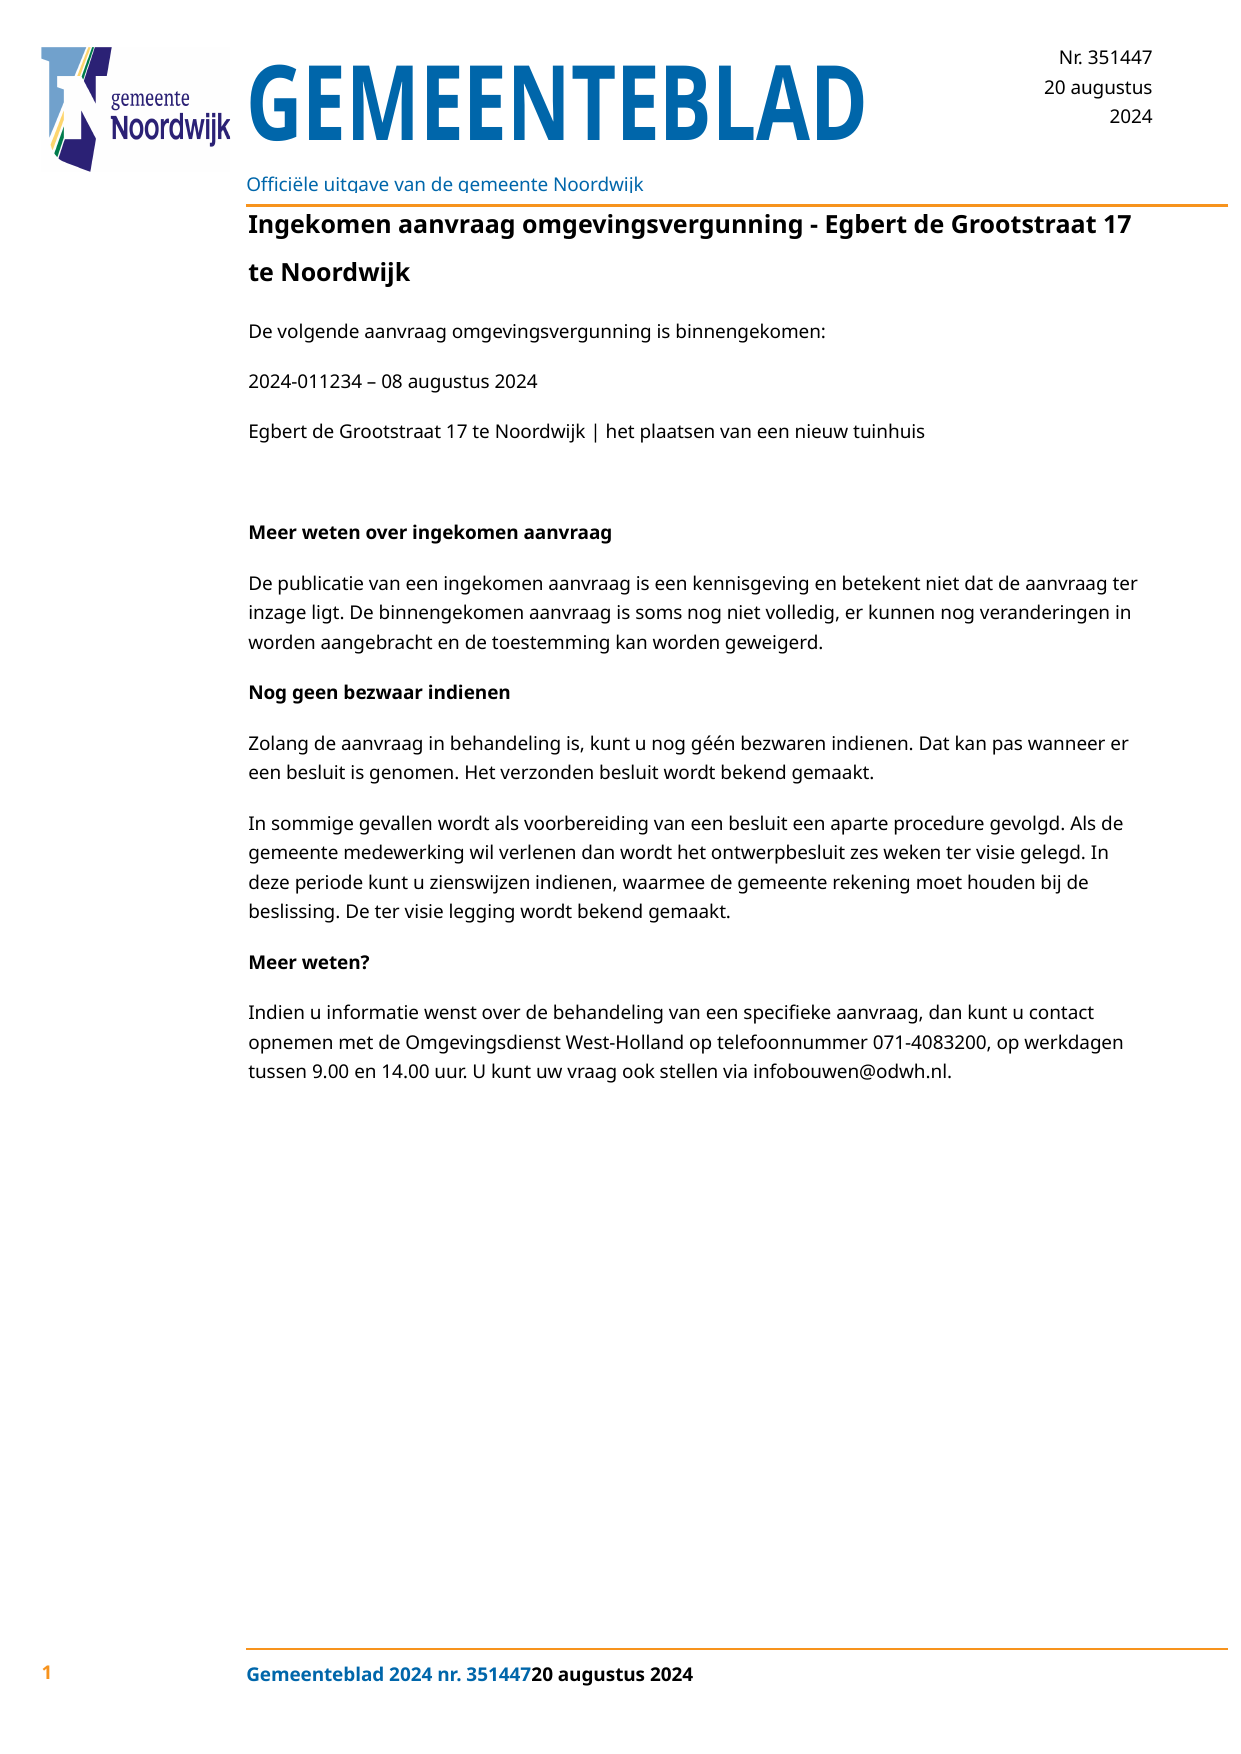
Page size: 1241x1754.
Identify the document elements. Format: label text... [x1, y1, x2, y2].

text Nog geen bezwaar indienen [248, 679, 1152, 705]
text In sommige gevallen wordt als voorbereiding van een besluit een aparte procedure gevolgd. Als de gemeente medewerking wil verlenen dan wordt het ontwerpbesluit zes weken ter visie gelegd. In deze periode kunt u zienswijzen indienen, waarmee de gemeente rekening moet houden bij de beslissing. De ter visie legging wordt bekend gemaakt. [248, 810, 1152, 924]
text 2024-011234 – 08 augustus 2024 [248, 368, 1152, 394]
text Meer weten? [248, 949, 1152, 975]
text De volgende aanvraag omgevingsvergunning is binnengekomen: [248, 318, 1152, 344]
text Indien u informatie wenst over de behandeling van een specifieke aanvraag, dan kunt u contact opnemen met de Omgevingsdienst West-Holland op telefoonnummer 071-4083200, op werkdagen tussen 9.00 en 14.00 uur. U kunt uw vraag ook stellen via infobouwen@odwh.nl. [248, 999, 1152, 1084]
text Egbert de Grootstraat 17 te Noordwijk | het plaatsen van een nieuw tuinhuis [248, 419, 1152, 444]
text Zolang de aanvraag in behandeling is, kunt u nog géén bezwaren indienen. Dat kan pas wanneer er een besluit is genomen. Het verzonden besluit wordt bekend gemaakt. [248, 730, 1152, 785]
picture [41, 47, 231, 172]
text De publicatie van een ingekomen aanvraag is een kennisgeving en betekent niet dat de aanvraag ter inzage ligt. De binnengekomen aanvraag is soms nog niet volledig, er kunnen nog veranderingen in worden aangebracht en de toestemming kan worden geweigerd. [248, 570, 1152, 655]
text Meer weten over ingekomen aanvraag [248, 519, 1152, 545]
text Ingekomen aanvraag omgevingsvergunning - Egbert de Grootstraat 17 te Noordwijk [248, 207, 1152, 288]
